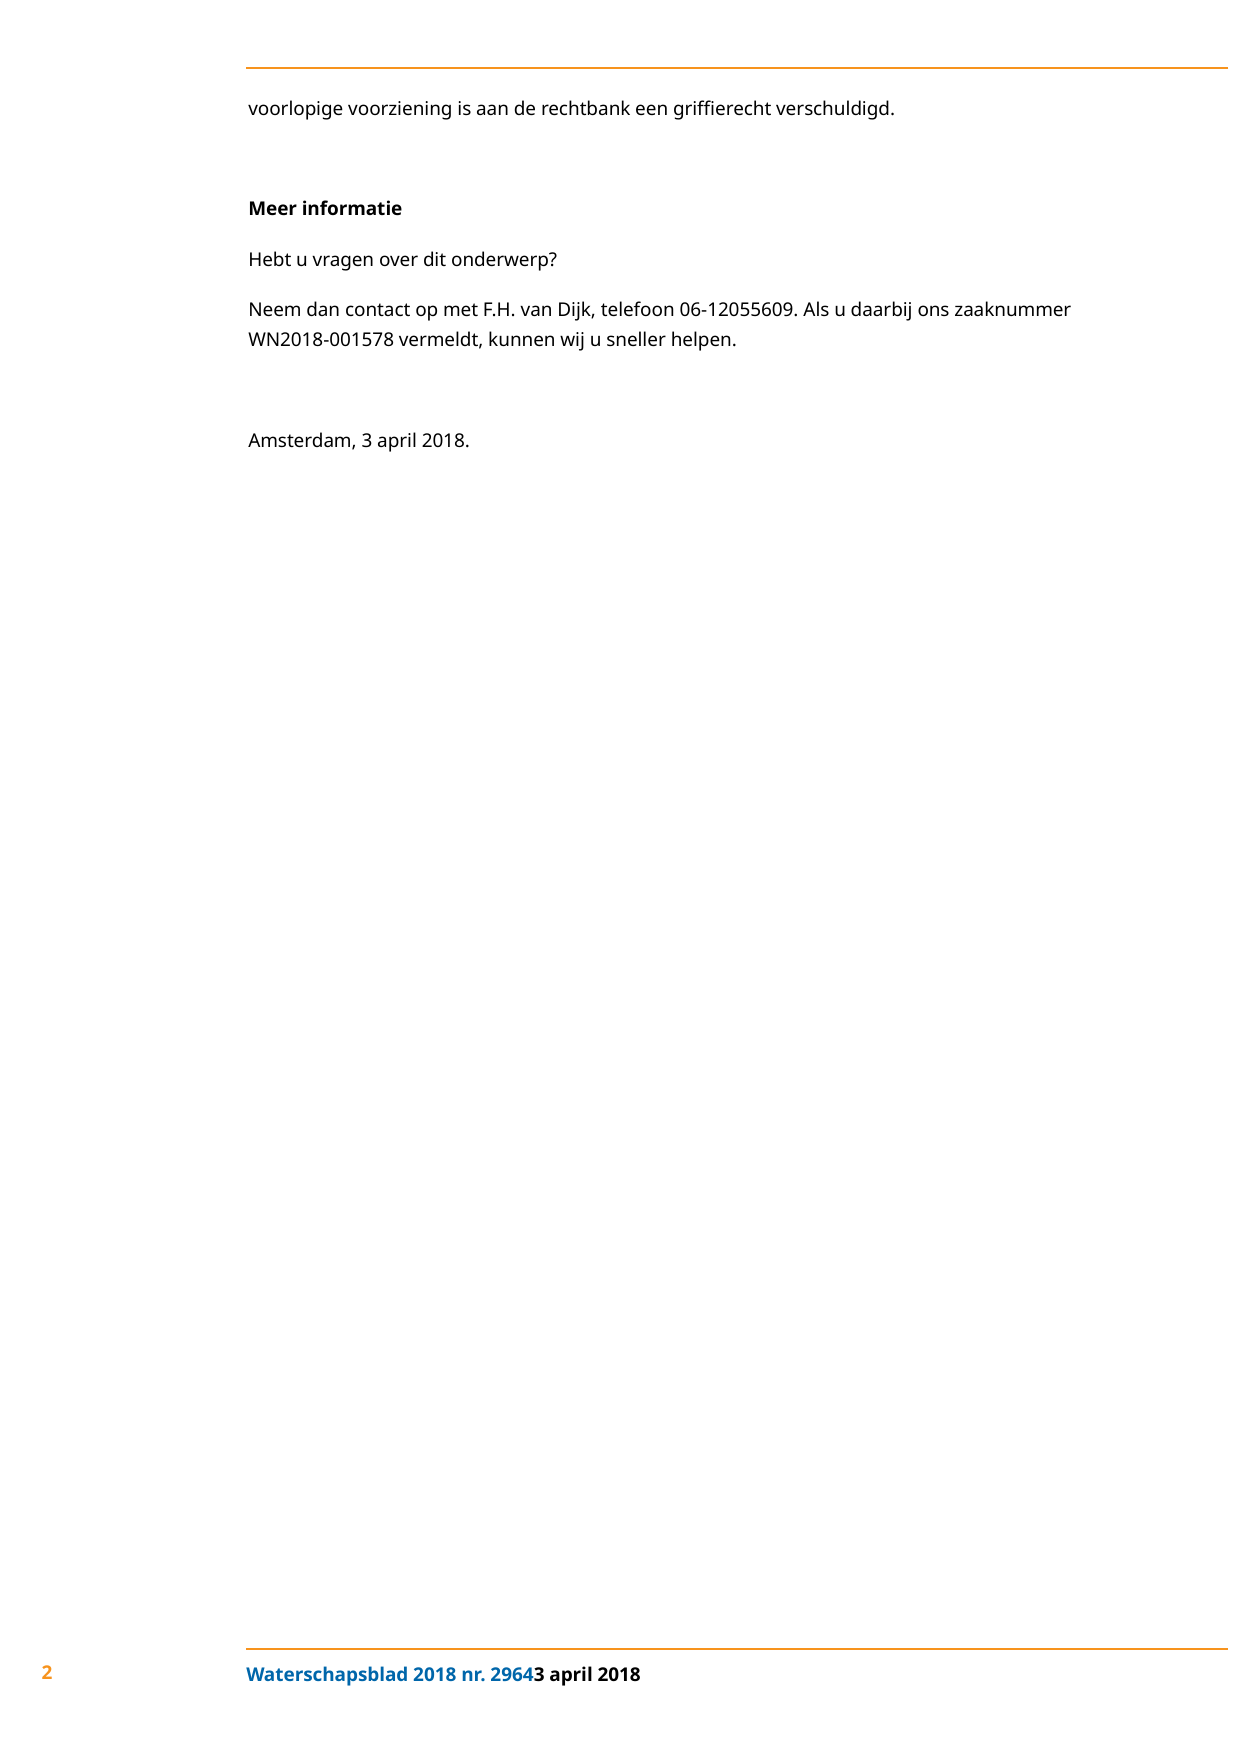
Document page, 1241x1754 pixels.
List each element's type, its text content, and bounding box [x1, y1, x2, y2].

text Neem dan contact op met F.H. van Dijk, telefoon 06-12055609. Als u daarbij ons zaaknummer WN2018-001578 vermeldt, kunnen wij u sneller helpen. [248, 296, 1152, 352]
text Meer informatie [248, 196, 1152, 221]
picture [41, 47, 231, 172]
text Hebt u vragen over dit onderwerp? [248, 246, 1152, 272]
text Amsterdam, 3 april 2018. [248, 427, 1152, 453]
text voorlopige voorziening is aan de rechtbank een griffierecht verschuldigd. [248, 95, 1152, 121]
